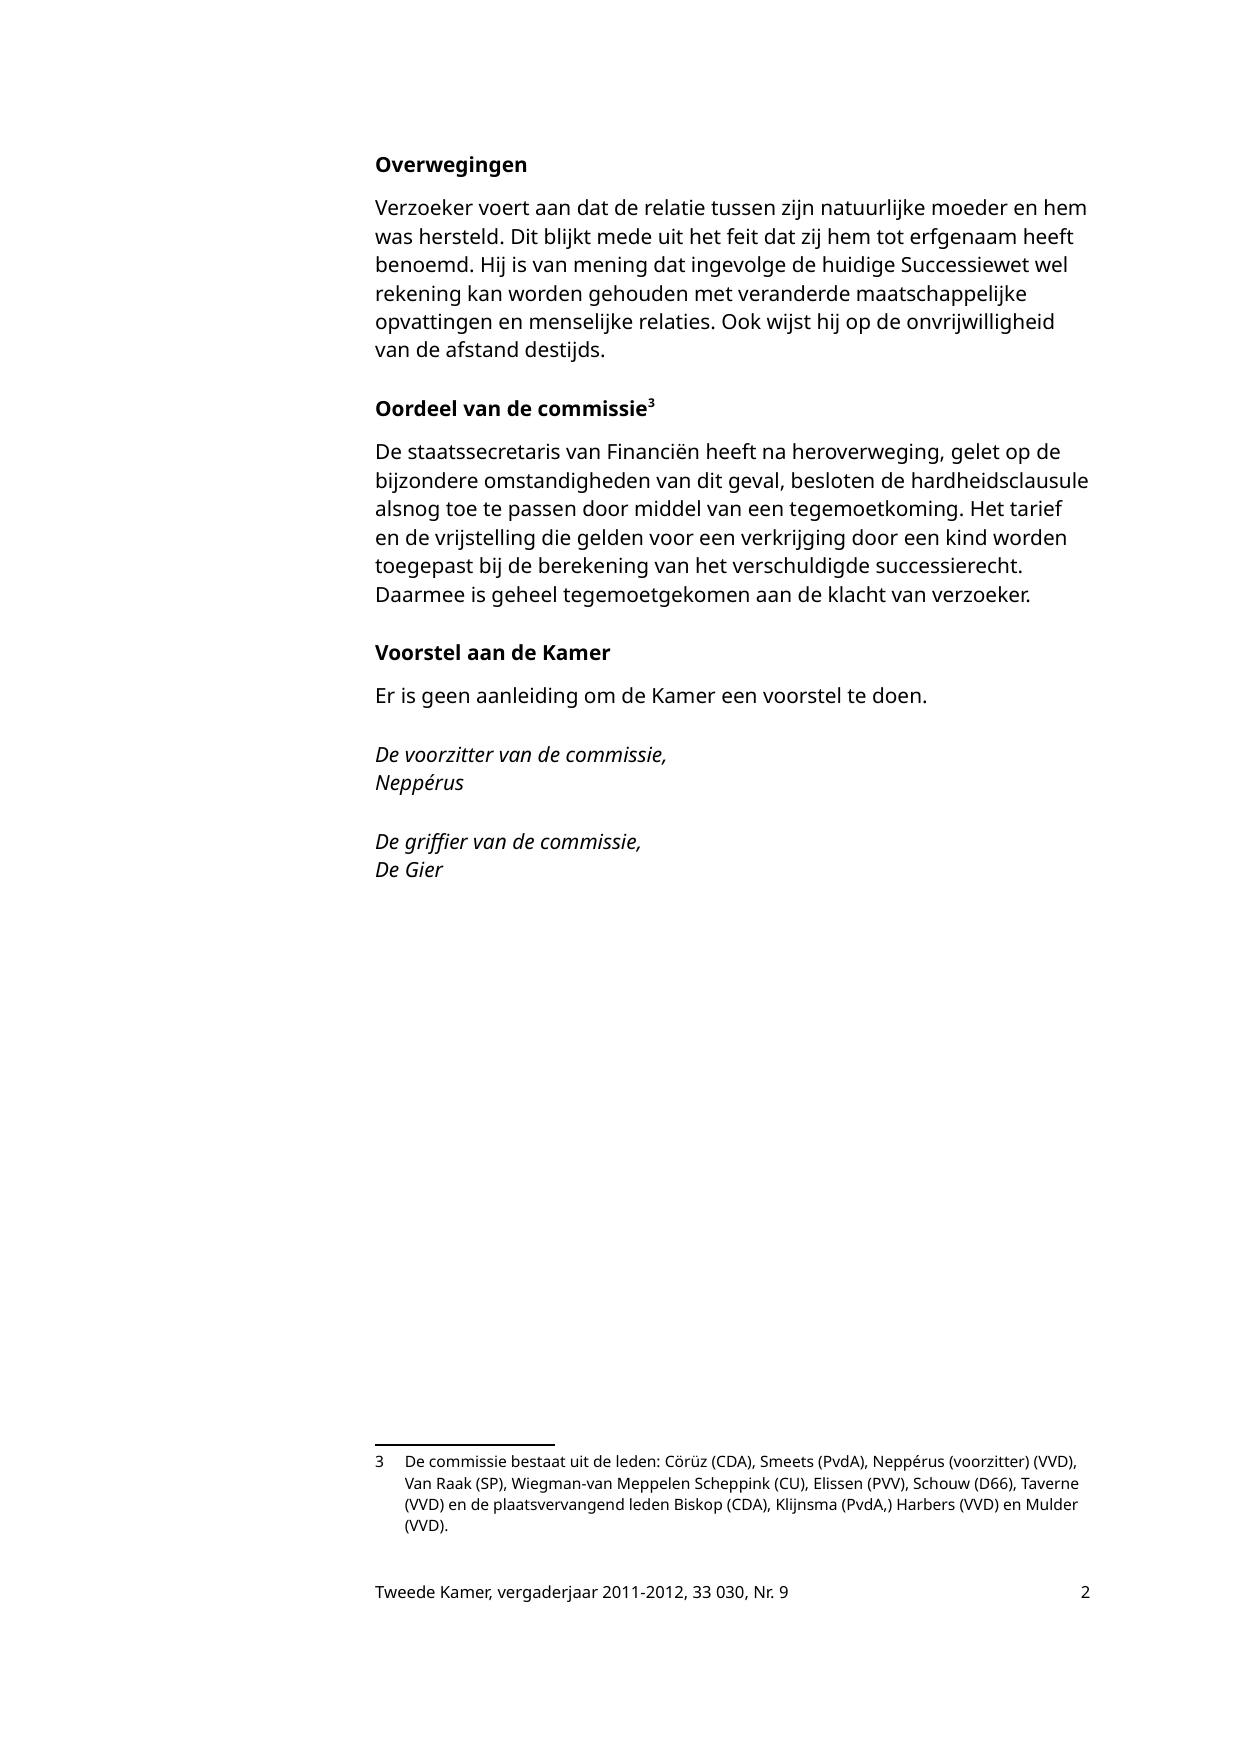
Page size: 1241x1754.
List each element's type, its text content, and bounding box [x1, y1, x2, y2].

text Oordeel van de commissie [375, 394, 1090, 422]
text Verzoeker voert aan dat de relatie tussen zijn natuurlijke moeder en hem was hersteld. Dit blijkt mede uit het feit dat zij hem tot erfgenaam heeft benoemd. Hij is van mening dat ingevolge de huidige Successiewet wel rekening kan worden gehouden met veranderde maatschappelijke opvattingen en menselijke relaties. Ook wijst hij op de onvrijwilligheid van de afstand destijds. [375, 193, 1090, 364]
text De commissie bestaat uit de leden: Cörüz (CDA), Smeets (PvdA), Neppérus (voorzitter) (VVD), Van Raak (SP), Wiegman-van Meppelen Scheppink (CU), Elissen (PVV), Schouw (D66), Taverne (VVD) en de plaatsvervangend leden Biskop (CDA), Klijnsma (PvdA,) Harbers (VVD) en Mulder (VVD). [375, 1394, 1090, 1536]
text Neppérus [375, 768, 1090, 797]
text Er is geen aanleiding om de Kamer een voorstel te doen. [375, 682, 1090, 710]
text De voorzitter van de commissie, [375, 740, 1090, 768]
text De griffier van de commissie, [375, 827, 1090, 855]
text De staatssecretaris van Financiën heeft na heroverweging, gelet op de bijzondere omstandigheden van dit geval, besloten de hardheidsclausule alsnog toe te passen door middel van een tegemoetkoming. Het tarief en de vrijstelling die gelden voor een verkrijging door een kind worden toegepast bij de berekening van het verschuldigde successierecht. Daarmee is geheel tegemoetgekomen aan de klacht van verzoeker. [375, 437, 1090, 608]
text Voorstel aan de Kamer [375, 638, 1090, 667]
text Overwegingen [375, 150, 1090, 178]
text De Gier [375, 855, 1090, 884]
